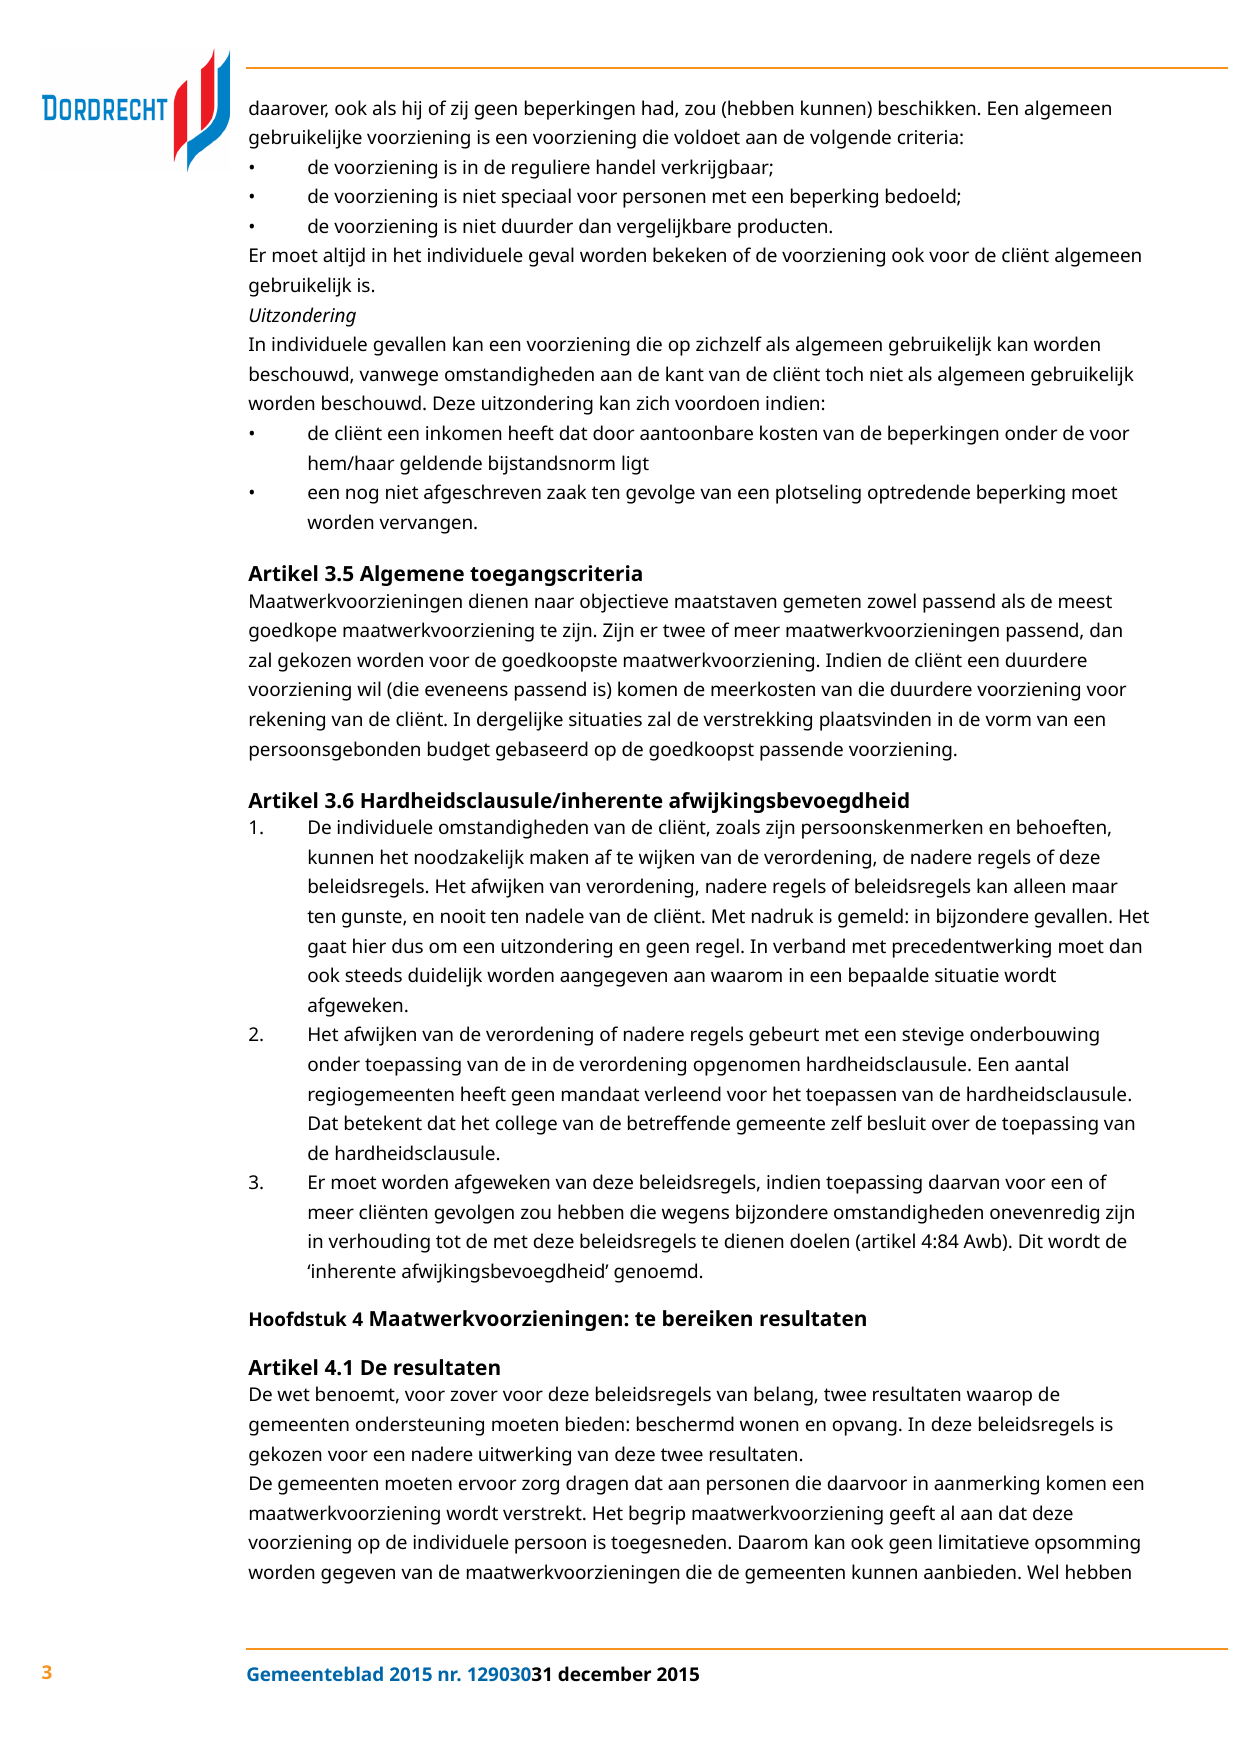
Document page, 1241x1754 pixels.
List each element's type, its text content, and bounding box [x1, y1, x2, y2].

text Artikel 4.1 De resultaten [248, 1353, 1152, 1382]
text Maatwerkvoorzieningen dienen naar objectieve maatstaven gemeten zowel passend als de meest goedkope maatwerkvoorziening te zijn. Zijn er twee of meer maatwerkvoorzieningen passend, dan zal gekozen worden voor de goedkoopste maatwerkvoorziening. Indien de cliënt een duurdere voorziening wil (die eveneens passend is) komen de meerkosten van die duurdere voorziening voor rekening van de cliënt. In dergelijke situaties zal de verstrekking plaatsvinden in de vorm van een persoonsgebonden budget gebaseerd op de goedkoopst passende voorziening. [248, 588, 1152, 761]
text De wet benoemt, voor zover voor deze beleidsregels van belang, twee resultaten waarop de gemeenten ondersteuning moeten bieden: beschermd wonen en opvang. In deze beleidsregels is gekozen voor een nadere uitwerking van deze twee resultaten. [248, 1382, 1152, 1467]
text Artikel 3.6 Hardheidsclausule/inherente afwijkingsbevoegdheid [248, 786, 1152, 814]
text De gemeenten moeten ervoor zorg dragen dat aan personen die daarvoor in aanmerking komen een maatwerkvoorziening wordt verstrekt. Het begrip maatwerkvoorziening geeft al aan dat deze voorziening op de individuele persoon is toegesneden. Daarom kan ook geen limitatieve opsomming worden gegeven van de maatwerkvoorzieningen die de gemeenten kunnen aanbieden. Wel hebben [248, 1470, 1152, 1585]
list een nog niet afgeschreven zaak ten gevolge van een plotseling optredende beperking moet worden vervangen. [248, 479, 1152, 535]
text Artikel 3.5 Algemene toegangscriteria [248, 559, 1152, 588]
list de voorziening is niet speciaal voor personen met een beperking bedoeld; [248, 183, 1152, 209]
list De individuele omstandigheden van de cliënt, zoals zijn persoonskenmerken en behoeften, kunnen het noodzakelijk maken af te wijken van de verordening, de nadere regels of deze beleidsregels. Het afwijken van verordening, nadere regels of beleidsregels kan alleen maar ten gunste, en nooit ten nadele van de cliënt. Met nadruk is gemeld: in bijzondere gevallen. Het gaat hier dus om een uitzondering en geen regel. In verband met precedentwerking moet dan ook steeds duidelijk worden aangegeven aan waarom in een bepaalde situatie wordt afgeweken. [248, 814, 1152, 1018]
list de voorziening is in de reguliere handel verkrijgbaar; [248, 154, 1152, 180]
text Er moet altijd in het individuele geval worden bekeken of de voorziening ook voor de cliënt algemeen gebruikelijk is. [248, 243, 1152, 298]
text daarover, ook als hij of zij geen beperkingen had, zou (hebben kunnen) beschikken. Een algemeen gebruikelijke voorziening is een voorziening die voldoet aan de volgende criteria: [248, 95, 1152, 150]
list Er moet worden afgeweken van deze beleidsregels, indien toepassing daarvan voor een of meer cliënten gevolgen zou hebben die wegens bijzondere omstandigheden onevenredig zijn in verhouding tot de met deze beleidsregels te dienen doelen (artikel 4:84 Awb). Dit wordt de ‘inherente afwijkingsbevoegdheid’ genoemd. [248, 1169, 1152, 1284]
list de cliënt een inkomen heeft dat door aantoonbare kosten van de beperkingen onder de voor hem/haar geldende bijstandsnorm ligt [248, 420, 1152, 476]
text Uitzondering [248, 302, 1152, 328]
picture [41, 47, 231, 172]
list Het afwijken van de verordening of nadere regels gebeurt met een stevige onderbouwing onder toepassing van de in de verordening opgenomen hardheidsclausule. Een aantal regiogemeenten heeft geen mandaat verleend voor het toepassen van de hardheidsclausule. Dat betekent dat het college van de betreffende gemeente zelf besluit over de toepassing van de hardheidsclausule. [248, 1022, 1152, 1166]
list de voorziening is niet duurder dan vergelijkbare producten. [248, 213, 1152, 239]
text In individuele gevallen kan een voorziening die op zichzelf als algemeen gebruikelijk kan worden beschouwd, vanwege omstandigheden aan de kant van de cliënt toch niet als algemeen gebruikelijk worden beschouwd. Deze uitzondering kan zich voordoen indien: [248, 331, 1152, 416]
text Hoofdstuk 4 Maatwerkvoorzieningen: te bereiken resultaten [248, 1304, 1152, 1332]
